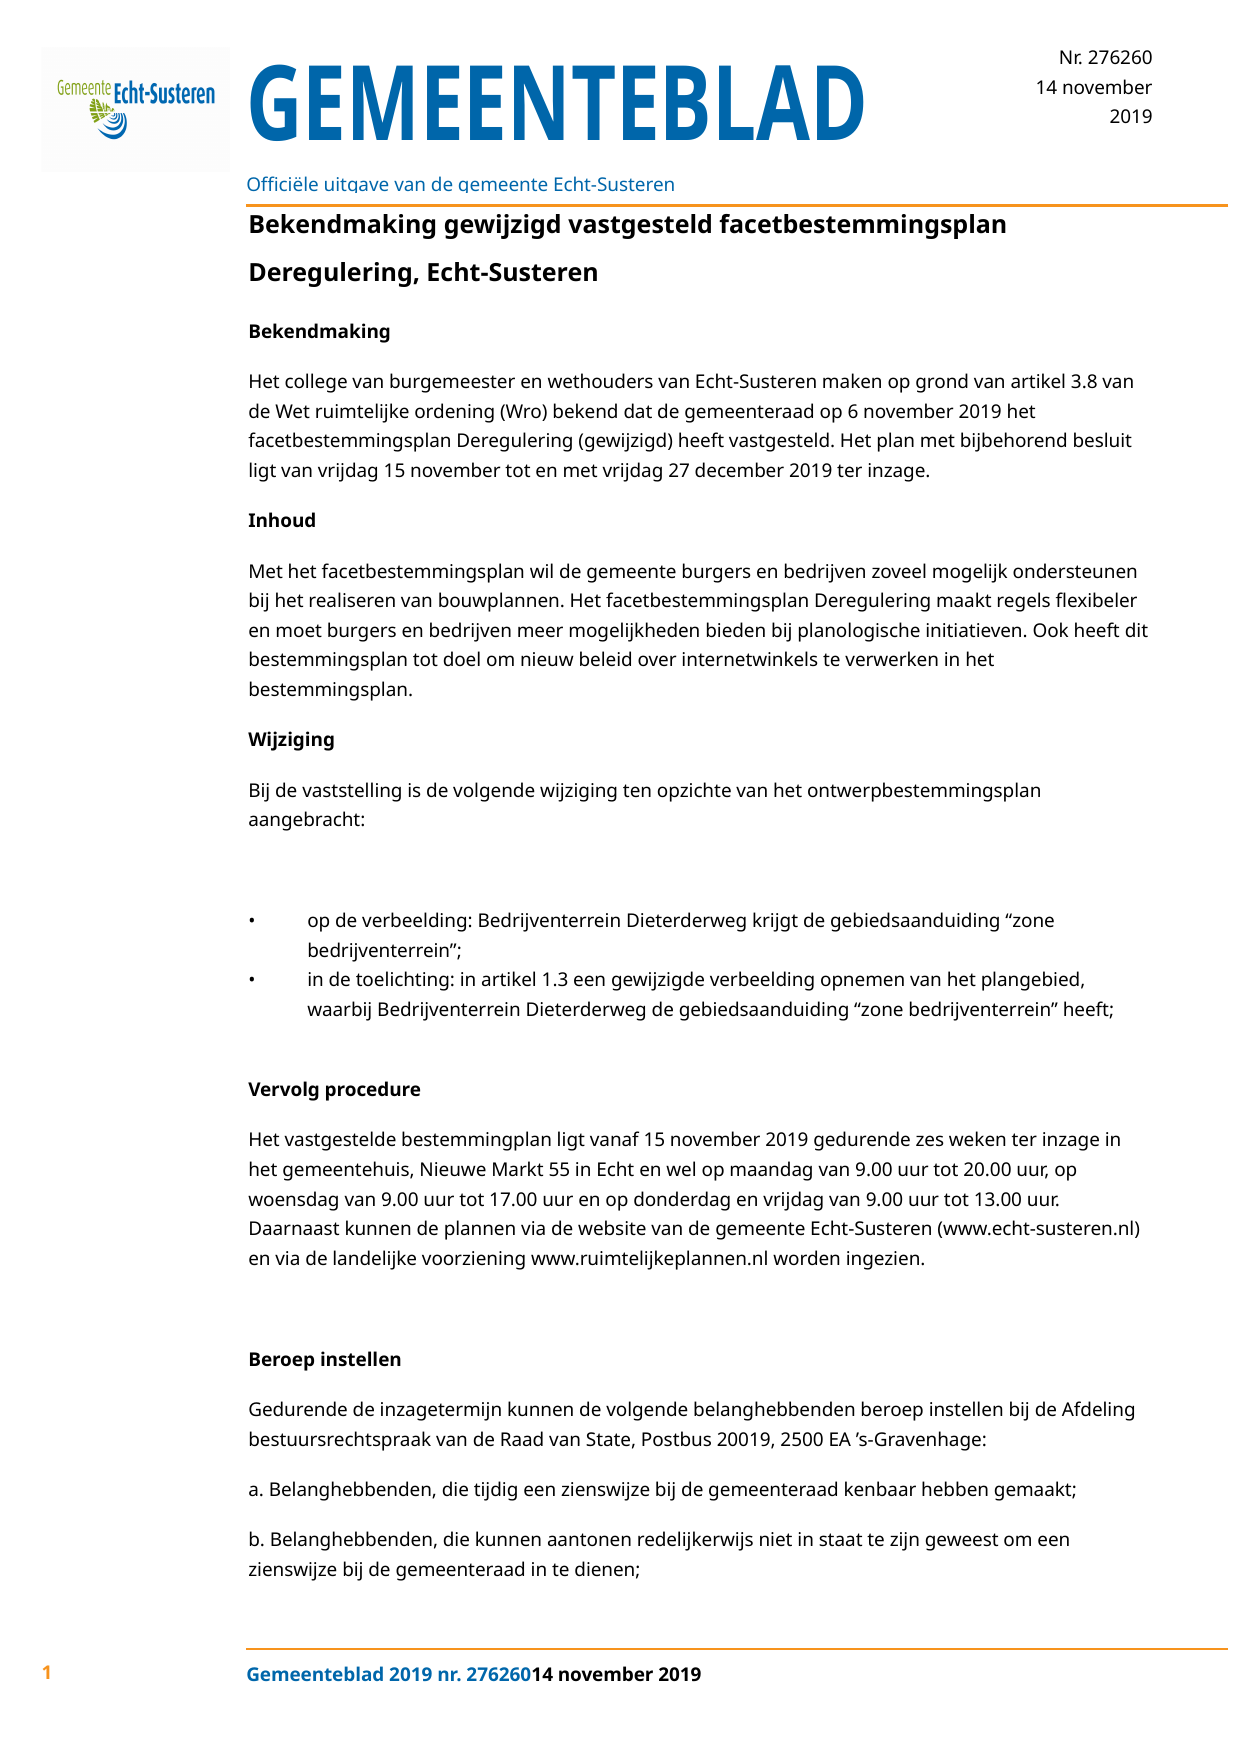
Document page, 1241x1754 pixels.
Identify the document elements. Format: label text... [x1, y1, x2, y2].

text Vervolg procedure [248, 1076, 1152, 1102]
text Bekendmaking [248, 318, 1152, 344]
picture [41, 47, 231, 172]
text Gedurende de inzagetermijn kunnen de volgende belanghebbenden beroep instellen bij de Afdeling bestuursrechtspraak van de Raad van State, Postbus 20019, 2500 EA ’s-Gravenhage: [248, 1396, 1152, 1452]
text Bekendmaking gewijzigd vastgesteld facetbestemmingsplan Deregulering, Echt-Susteren [248, 207, 1152, 288]
text Beroep instellen [248, 1346, 1152, 1372]
text Met het facetbestemmingsplan wil de gemeente burgers en bedrijven zoveel mogelijk ondersteunen bij het realiseren van bouwplannen. Het facetbestemmingsplan Deregulering maakt regels flexibeler en moet burgers en bedrijven meer mogelijkheden bieden bij planologische initiatieven. Ook heeft dit bestemmingsplan tot doel om nieuw beleid over internetwinkels te verwerken in het bestemmingsplan. [248, 558, 1152, 702]
text Inhoud [248, 507, 1152, 533]
text Het college van burgemeester en wethouders van Echt-Susteren maken op grond van artikel 3.8 van de Wet ruimtelijke ordening (Wro) bekend dat de gemeenteraad op 6 november 2019 het facetbestemmingsplan Deregulering (gewijzigd) heeft vastgesteld. Het plan met bijbehorend besluit ligt van vrijdag 15 november tot en met vrijdag 27 december 2019 ter inzage. [248, 368, 1152, 483]
text Bij de vaststelling is de volgende wijziging ten opzichte van het ontwerpbestemmingsplan aangebracht: [248, 777, 1152, 832]
list op de verbeelding: Bedrijventerrein Dieterderweg krijgt de gebiedsaanduiding “zone bedrijventerrein”; [248, 907, 1152, 963]
text a. Belanghebbenden, die tijdig een zienswijze bij de gemeenteraad kenbaar hebben gemaakt; [248, 1476, 1152, 1502]
text Wijziging [248, 727, 1152, 752]
text Het vastgestelde bestemmingplan ligt vanaf 15 november 2019 gedurende zes weken ter inzage in het gemeentehuis, Nieuwe Markt 55 in Echt en wel op maandag van 9.00 uur tot 20.00 uur, op woensdag van 9.00 uur tot 17.00 uur en op donderdag en vrijdag van 9.00 uur tot 13.00 uur. Daarnaast kunnen de plannen via de website van de gemeente Echt-Susteren (www.echt-susteren.nl) en via de landelijke voorziening www.ruimtelijkeplannen.nl worden ingezien. [248, 1127, 1152, 1271]
list in de toelichting: in artikel 1.3 een gewijzigde verbeelding opnemen van het plangebied, waarbij Bedrijventerrein Dieterderweg de gebiedsaanduiding “zone bedrijventerrein” heeft; [248, 967, 1152, 1022]
text b. Belanghebbenden, die kunnen aantonen redelijkerwijs niet in staat te zijn geweest om een zienswijze bij de gemeenteraad in te dienen; [248, 1527, 1152, 1582]
